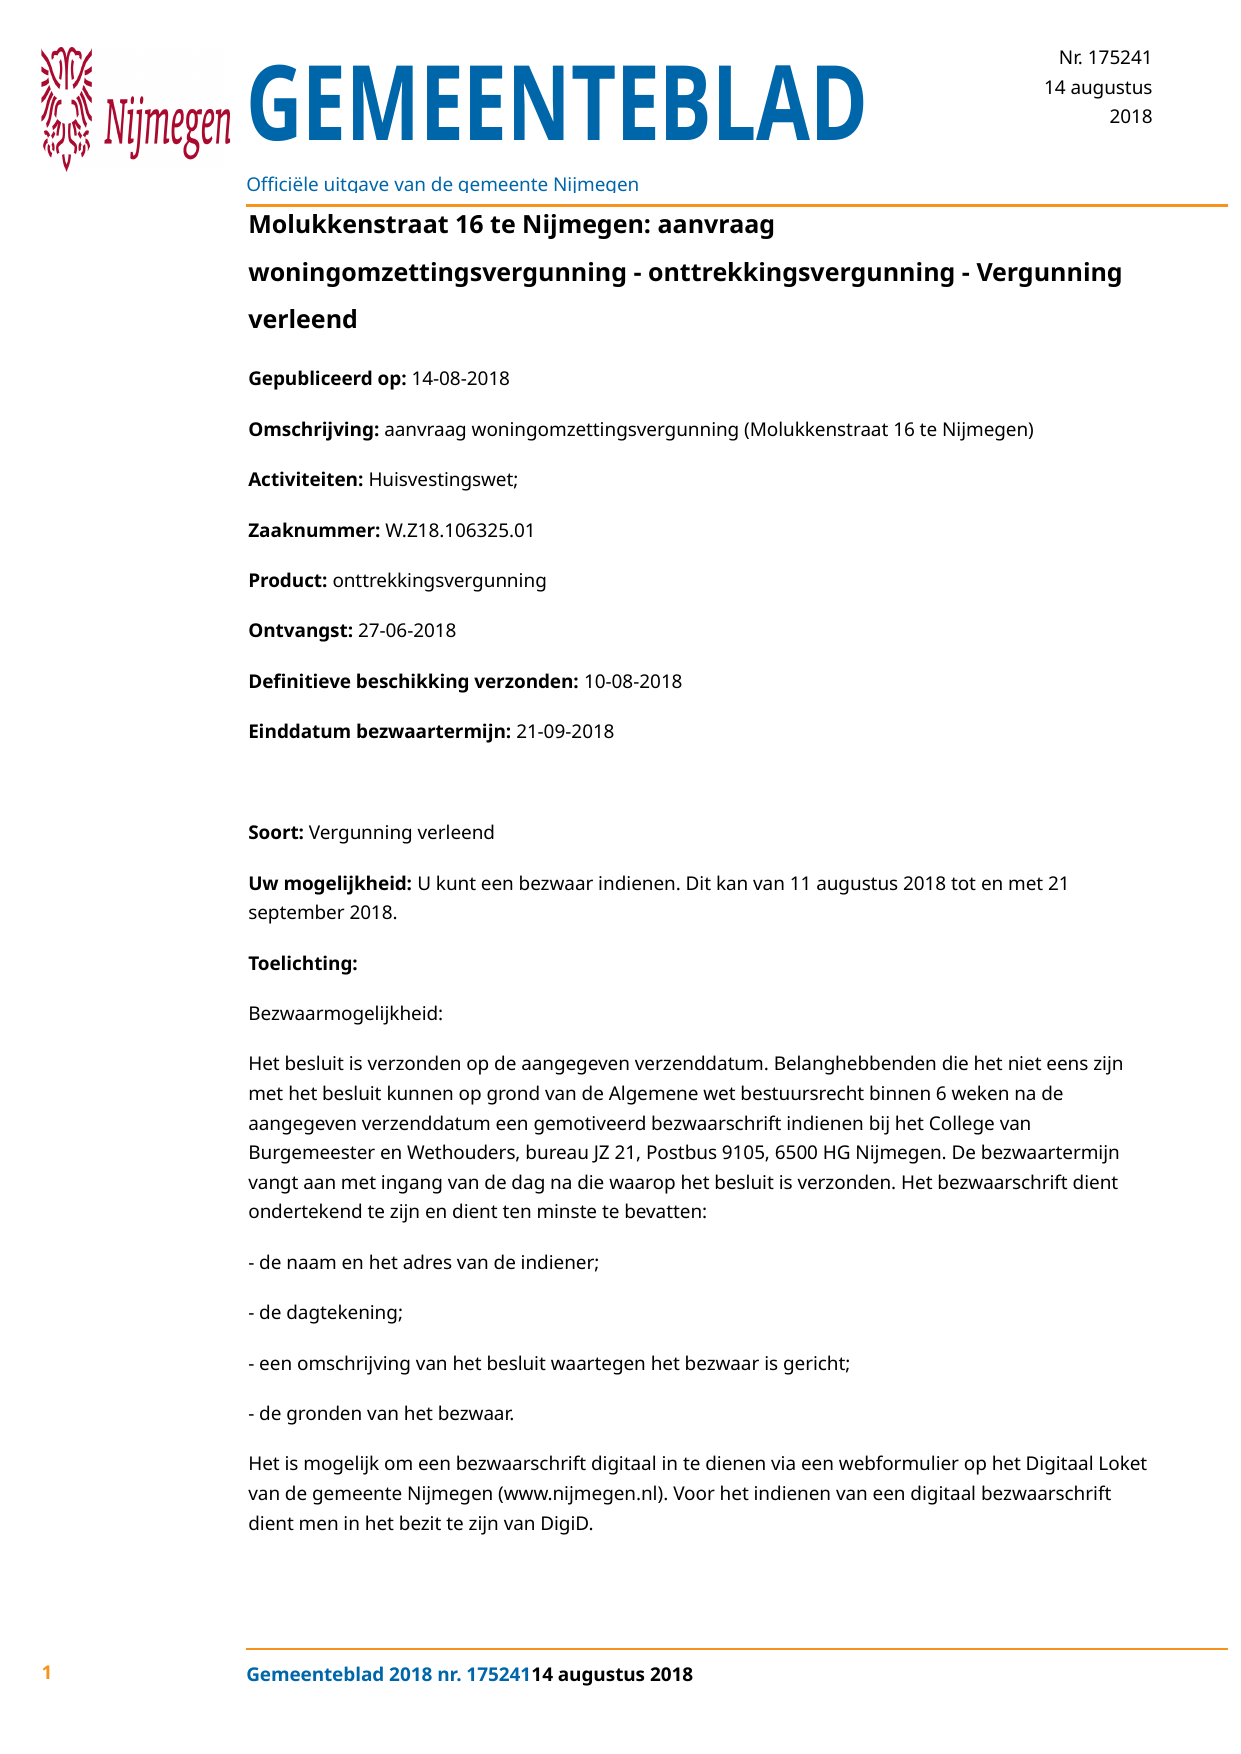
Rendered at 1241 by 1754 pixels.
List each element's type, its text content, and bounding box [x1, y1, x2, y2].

text Uw mogelijkheid: U kunt een bezwaar indienen. Dit kan van 11 augustus 2018 tot en met 21 september 2018. [248, 870, 1152, 925]
text Toelichting: [248, 950, 1152, 975]
text Definitieve beschikking verzonden: 10-08-2018 [248, 668, 1152, 694]
text Soort: Vergunning verleend [248, 819, 1152, 845]
text Einddatum bezwaartermijn: 21-09-2018 [248, 718, 1152, 744]
picture [41, 47, 231, 172]
text Ontvangst: 27-06-2018 [248, 618, 1152, 643]
text Molukkenstraat 16 te Nijmegen: aanvraag woningomzettingsvergunning - onttrekkingsvergunning - Vergunning verleend [248, 207, 1152, 336]
text - de naam en het adres van de indiener; [248, 1249, 1152, 1274]
text Het besluit is verzonden op de aangegeven verzenddatum. Belanghebbenden die het niet eens zijn met het besluit kunnen op grond van de Algemene wet bestuursrecht binnen 6 weken na de aangegeven verzenddatum een gemotiveerd bezwaarschrift indienen bij het College van Burgemeester en Wethouders, bureau JZ 21, Postbus 9105, 6500 HG Nijmegen. De bezwaartermijn vangt aan met ingang van de dag na die waarop het besluit is verzonden. Het bezwaarschrift dient ondertekend te zijn en dient ten minste te bevatten: [248, 1051, 1152, 1224]
text Gepubliceerd op: 14-08-2018 [248, 366, 1152, 391]
text Het is mogelijk om een bezwaarschrift digitaal in te dienen via een webformulier op het Digitaal Loket van de gemeente Nijmegen (www.nijmegen.nl). Voor het indienen van een digitaal bezwaarschrift dient men in het bezit te zijn van DigiD. [248, 1451, 1152, 1535]
text Activiteiten: Huisvestingswet; [248, 466, 1152, 492]
text Zaaknummer: W.Z18.106325.01 [248, 517, 1152, 542]
text - de gronden van het bezwaar. [248, 1400, 1152, 1426]
text - een omschrijving van het besluit waartegen het bezwaar is gericht; [248, 1350, 1152, 1375]
text Product: onttrekkingsvergunning [248, 567, 1152, 593]
text - de dagtekening; [248, 1299, 1152, 1325]
text Bezwaarmogelijkheid: [248, 1000, 1152, 1026]
text Omschrijving: aanvraag woningomzettingsvergunning (Molukkenstraat 16 te Nijmegen) [248, 416, 1152, 442]
